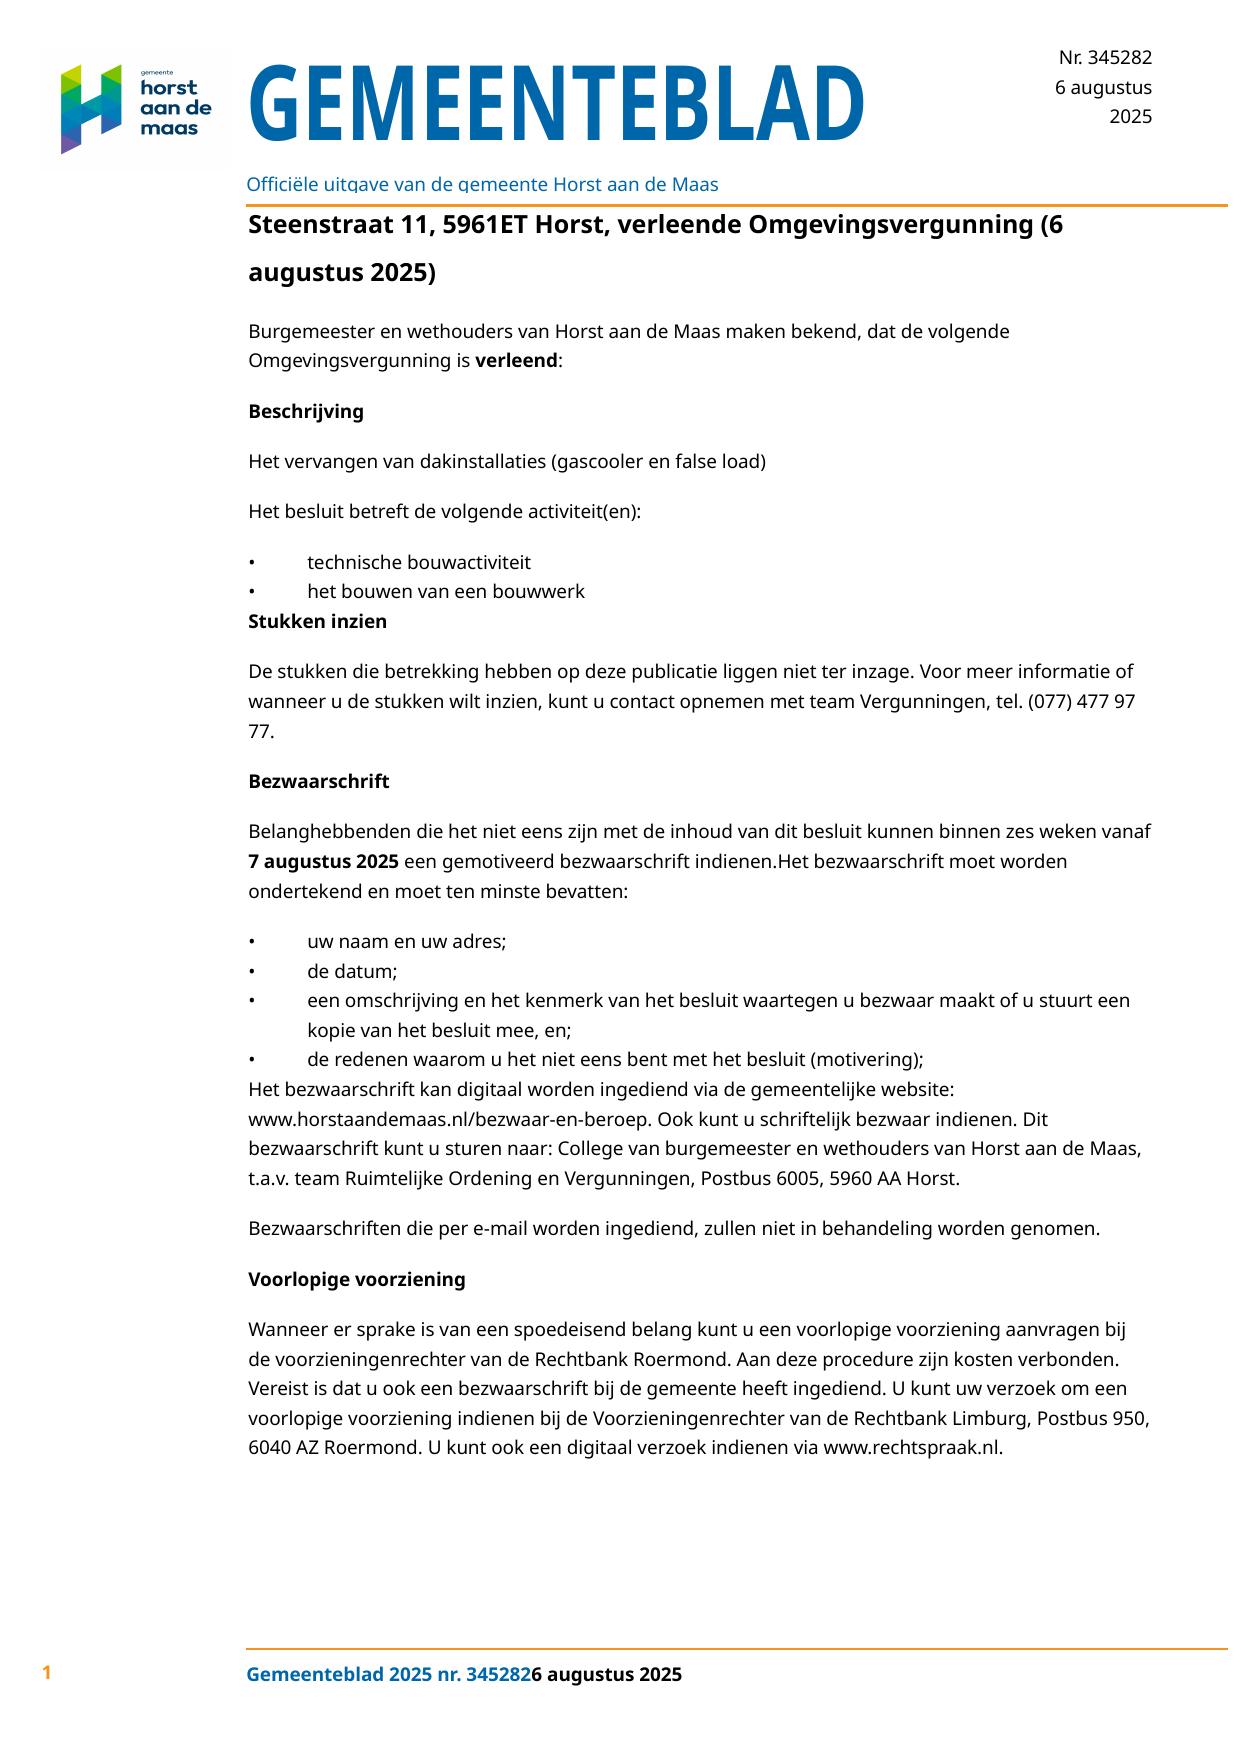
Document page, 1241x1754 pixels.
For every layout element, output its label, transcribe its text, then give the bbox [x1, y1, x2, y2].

list de redenen waarom u het niet eens bent met het besluit (motivering); [248, 1047, 1152, 1072]
text Steenstraat 11, 5961ET Horst, verleende Omgevingsvergunning (6 augustus 2025) [248, 207, 1152, 288]
list de datum; [248, 958, 1152, 984]
text Wanneer er sprake is van een spoedeisend belang kunt u een voorlopige voorziening aanvragen bij de voorzieningenrechter van de Rechtbank Roermond. Aan deze procedure zijn kosten verbonden. Vereist is dat u ook een bezwaarschrift bij de gemeente heeft ingediend. U kunt uw verzoek om een voorlopige voorziening indienen bij de Voorzieningenrechter van de Rechtbank Limburg, Postbus 950, 6040 AZ Roermond. U kunt ook een digitaal verzoek indienen via www.rechtspraak.nl. [248, 1316, 1152, 1460]
text Het besluit betreft de volgende activiteit(en): [248, 499, 1152, 524]
list uw naam en uw adres; [248, 928, 1152, 954]
text Belanghebbenden die het niet eens zijn met de inhoud van dit besluit kunnen binnen zes weken vanaf 7 augustus 2025 een gemotiveerd bezwaarschrift indienen.Het bezwaarschrift moet worden ondertekend en moet ten minste bevatten: [248, 819, 1152, 904]
list het bouwen van een bouwwerk [248, 579, 1152, 604]
list technische bouwactiviteit [248, 549, 1152, 575]
text De stukken die betrekking hebben op deze publicatie liggen niet ter inzage. Voor meer informatie of wanneer u de stukken wilt inzien, kunt u contact opnemen met team Vergunningen, tel. (077) 477 97 77. [248, 659, 1152, 744]
text Bezwaarschriften die per e-mail worden ingediend, zullen niet in behandeling worden genomen. [248, 1215, 1152, 1241]
text Het vervangen van dakinstallaties (gascooler en false load) [248, 448, 1152, 474]
list een omschrijving en het kenmerk van het besluit waartegen u bezwaar maakt of u stuurt een kopie van het besluit mee, en; [248, 987, 1152, 1043]
text Voorlopige voorziening [248, 1266, 1152, 1292]
text Het bezwaarschrift kan digitaal worden ingediend via de gemeentelijke website: www.horstaandemaas.nl/bezwaar-en-beroep. Ook kunt u schriftelijk bezwaar indienen. Dit bezwaarschrift kunt u sturen naar: College van burgemeester en wethouders van Horst aan de Maas, t.a.v. team Ruimtelijke Ordening en Vergunningen, Postbus 6005, 5960 AA Horst. [248, 1076, 1152, 1191]
text Bezwaarschrift [248, 768, 1152, 794]
text Beschrijving [248, 398, 1152, 424]
text Burgemeester en wethouders van Horst aan de Maas maken bekend, dat de volgende Omgevingsvergunning is verleend: [248, 318, 1152, 373]
text Stukken inzien [248, 608, 1152, 634]
picture [41, 47, 231, 172]
